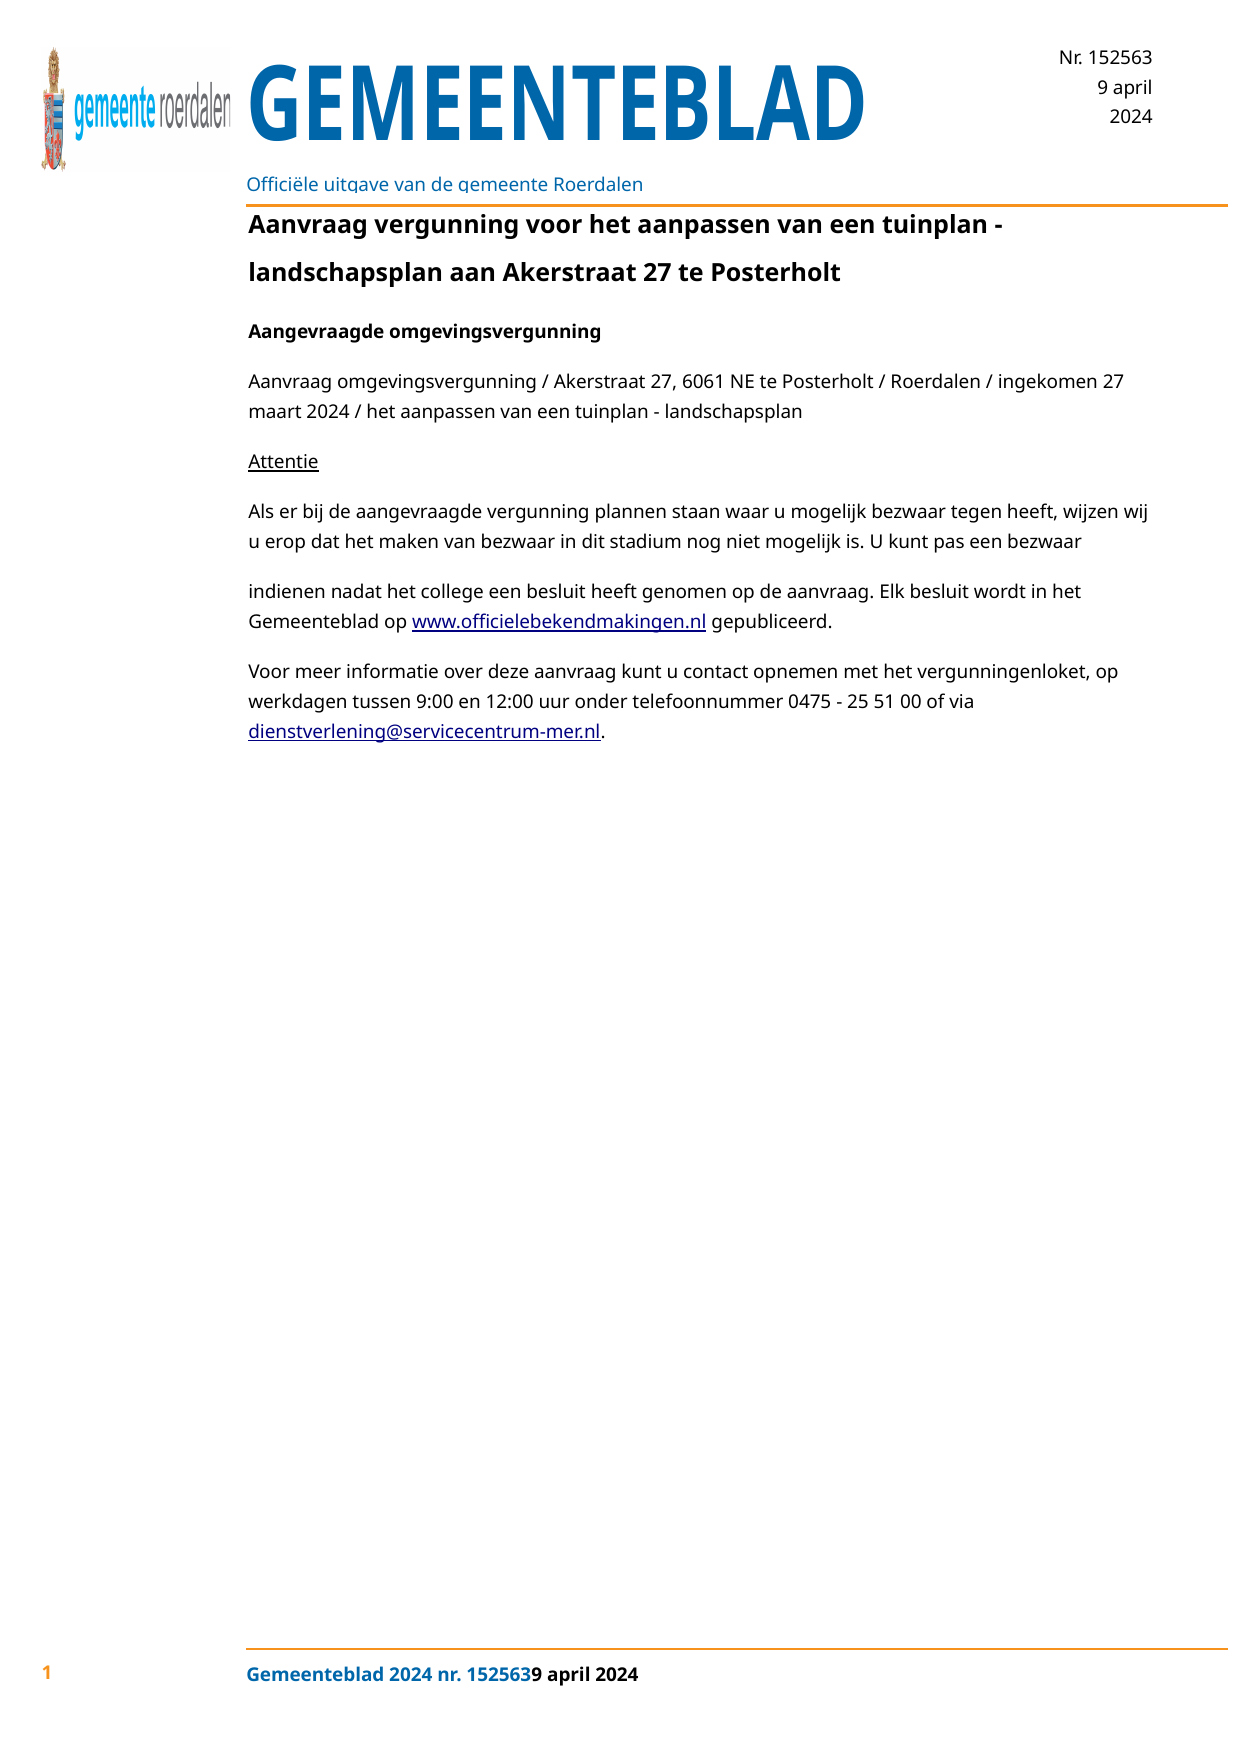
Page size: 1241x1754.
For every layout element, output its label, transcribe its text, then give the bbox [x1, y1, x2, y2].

text Aanvraag omgevingsvergunning / Akerstraat 27, 6061 NE te Posterholt / Roerdalen / ingekomen 27 maart 2024 / het aanpassen van een tuinplan - landschapsplan [248, 368, 1152, 424]
text Voor meer informatie over deze aanvraag kunt u contact opnemen met het vergunningenloket, op werkdagen tussen 9:00 en 12:00 uur onder telefoonnummer 0475 - 25 51 00 of via dienstverlening@servicecentrum-mer.nl. [248, 659, 1152, 744]
text Als er bij de aangevraagde vergunning plannen staan waar u mogelijk bezwaar tegen heeft, wijzen wij u erop dat het maken van bezwaar in dit stadium nog niet mogelijk is. U kunt pas een bezwaar [248, 499, 1152, 554]
text Attentie [248, 448, 1152, 474]
text indienen nadat het college een besluit heeft genomen op de aanvraag. Elk besluit wordt in het Gemeenteblad op www.officielebekendmakingen.nl gepubliceerd. [248, 579, 1152, 634]
picture [41, 47, 231, 172]
text Aangevraagde omgevingsvergunning [248, 318, 1152, 344]
text Aanvraag vergunning voor het aanpassen van een tuinplan - landschapsplan aan Akerstraat 27 te Posterholt [248, 207, 1152, 288]
